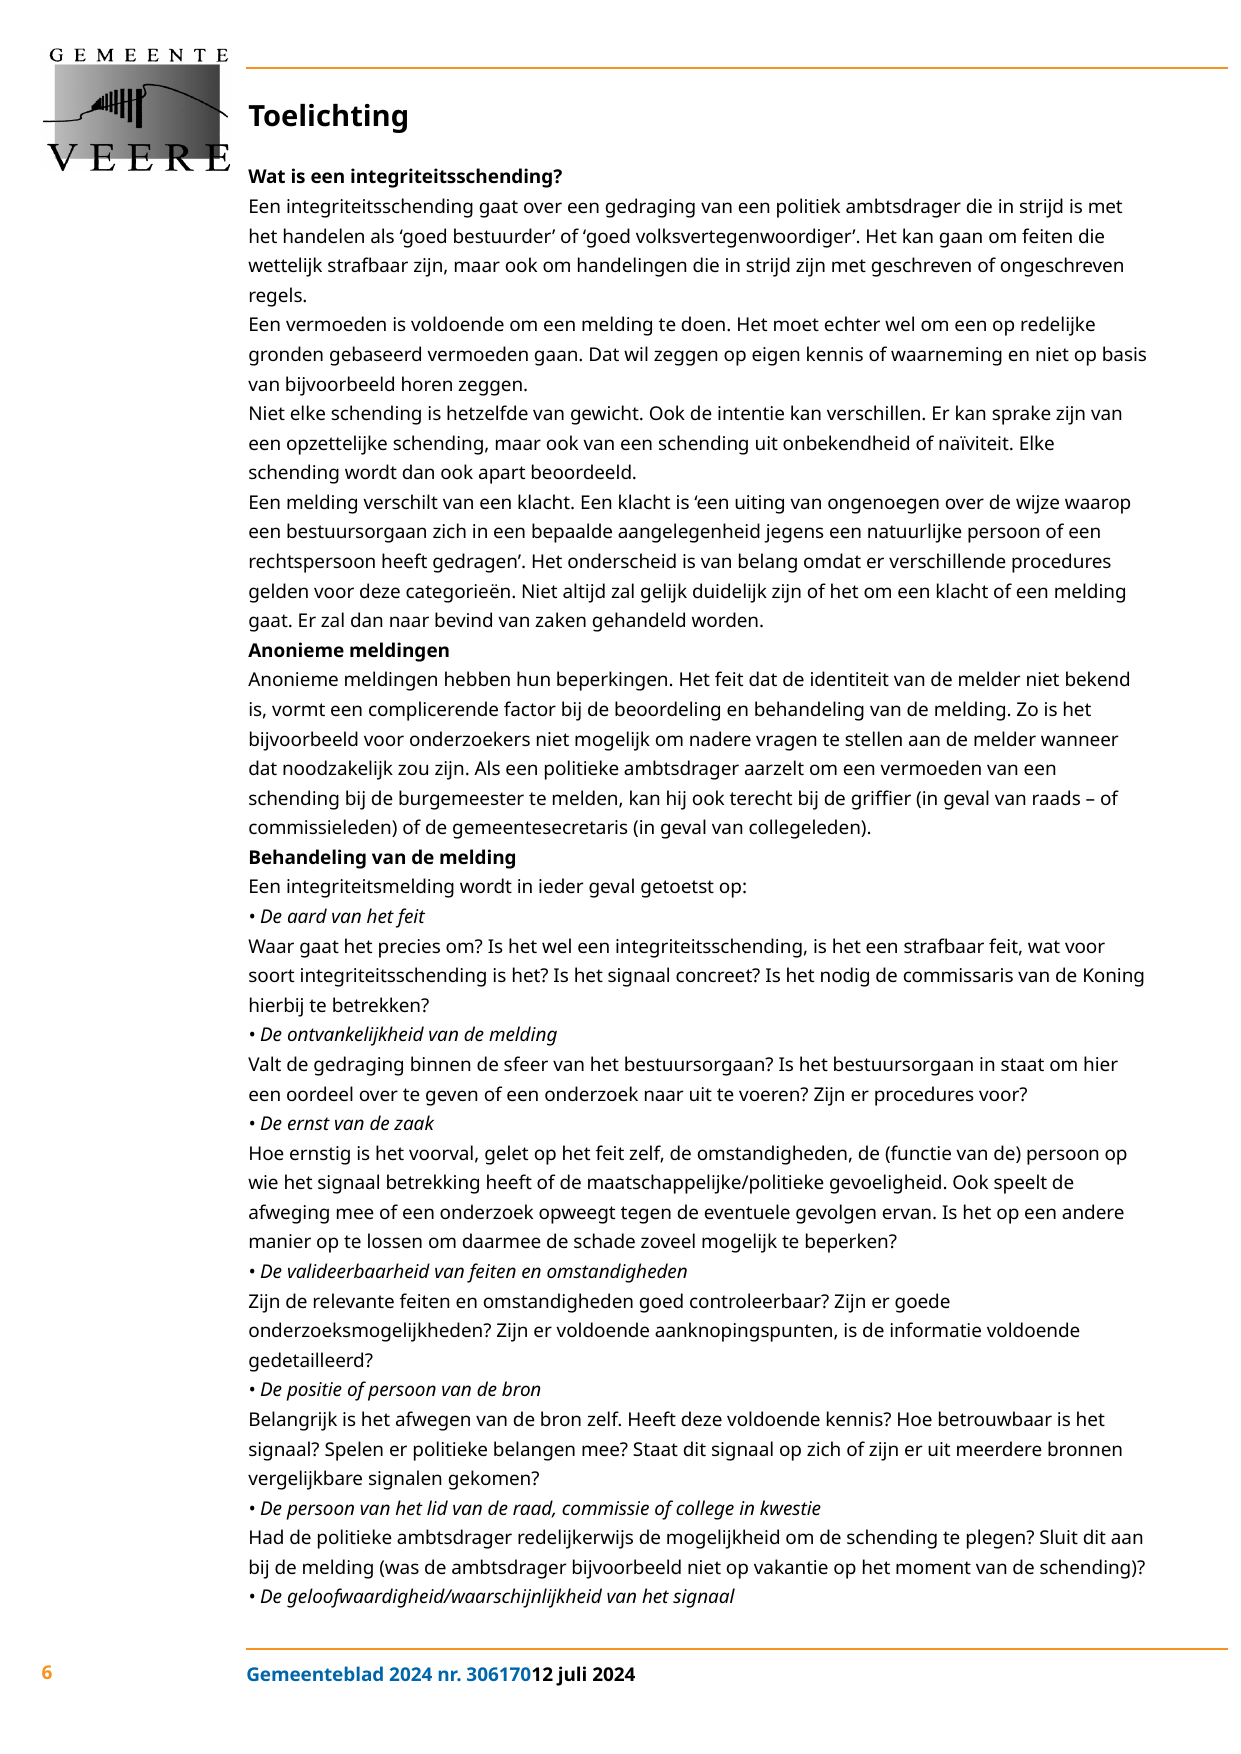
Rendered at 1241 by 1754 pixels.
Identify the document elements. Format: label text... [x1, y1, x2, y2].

picture [41, 47, 231, 172]
text Een vermoeden is voldoende om een melding te doen. Het moet echter wel om een op redelijke gronden gebaseerd vermoeden gaan. Dat wil zeggen op eigen kennis of waarneming en niet op basis van bijvoorbeeld horen zeggen. [248, 312, 1152, 396]
text • De ernst van de zaak [248, 1110, 1152, 1136]
text Anonieme meldingen [248, 637, 1152, 663]
text Had de politieke ambtsdrager redelijkerwijs de mogelijkheid om de schending te plegen? Sluit dit aan bij de melding (was de ambtsdrager bijvoorbeeld niet op vakantie op het moment van de schending)? [248, 1524, 1152, 1580]
text Niet elke schending is hetzelfde van gewicht. Ook de intentie kan verschillen. Er kan sprake zijn van een opzettelijke schending, maar ook van een schending uit onbekendheid of naïviteit. Elke schending wordt dan ook apart beoordeeld. [248, 400, 1152, 485]
text Wat is een integriteitsschending? [248, 164, 1152, 189]
text Toelichting [248, 95, 1152, 134]
text • De ontvankelijkheid van de melding [248, 1022, 1152, 1047]
text Een melding verschilt van een klacht. Een klacht is ‘een uiting van ongenoegen over de wijze waarop een bestuursorgaan zich in een bepaalde aangelegenheid jegens een natuurlijke persoon of een rechtspersoon heeft gedragen’. Het onderscheid is van belang omdat er verschillende procedures gelden voor deze categorieën. Niet altijd zal gelijk duidelijk zijn of het om een klacht of een melding gaat. Er zal dan naar bevind van zaken gehandeld worden. [248, 489, 1152, 633]
text Belangrijk is het afwegen van de bron zelf. Heeft deze voldoende kennis? Hoe betrouwbaar is het signaal? Spelen er politieke belangen mee? Staat dit signaal op zich of zijn er uit meerdere bronnen vergelijkbare signalen gekomen? [248, 1406, 1152, 1491]
text Behandeling van de melding [248, 844, 1152, 870]
text Anonieme meldingen hebben hun beperkingen. Het feit dat de identiteit van de melder niet bekend is, vormt een complicerende factor bij de beoordeling en behandeling van de melding. Zo is het bijvoorbeeld voor onderzoekers niet mogelijk om nadere vragen te stellen aan de melder wanneer dat noodzakelijk zou zijn. Als een politieke ambtsdrager aarzelt om een vermoeden van een schending bij de burgemeester te melden, kan hij ook terecht bij de griffier (in geval van raads – of commissieleden) of de gemeentesecretaris (in geval van collegeleden). [248, 667, 1152, 840]
text Een integriteitsmelding wordt in ieder geval getoetst op: [248, 874, 1152, 899]
text • De persoon van het lid van de raad, commissie of college in kwestie [248, 1495, 1152, 1521]
text • De valideerbaarheid van feiten en omstandigheden [248, 1258, 1152, 1284]
text • De positie of persoon van de bron [248, 1377, 1152, 1402]
text • De aard van het feit [248, 903, 1152, 929]
text Zijn de relevante feiten en omstandigheden goed controleerbaar? Zijn er goede onderzoeksmogelijkheden? Zijn er voldoende aanknopingspunten, is de informatie voldoende gedetailleerd? [248, 1288, 1152, 1373]
text Valt de gedraging binnen de sfeer van het bestuursorgaan? Is het bestuursorgaan in staat om hier een oordeel over te geven of een onderzoek naar uit te voeren? Zijn er procedures voor? [248, 1051, 1152, 1106]
text Waar gaat het precies om? Is het wel een integriteitsschending, is het een strafbaar feit, wat voor soort integriteitsschending is het? Is het signaal concreet? Is het nodig de commissaris van de Koning hierbij te betrekken? [248, 933, 1152, 1018]
text Hoe ernstig is het voorval, gelet op het feit zelf, de omstandigheden, de (functie van de) persoon op wie het signaal betrekking heeft of de maatschappelijke/politieke gevoeligheid. Ook speelt de afweging mee of een onderzoek opweegt tegen de eventuele gevolgen ervan. Is het op een andere manier op te lossen om daarmee de schade zoveel mogelijk te beperken? [248, 1140, 1152, 1254]
text Een integriteitsschending gaat over een gedraging van een politiek ambtsdrager die in strijd is met het handelen als ‘goed bestuurder’ of ‘goed volksvertegenwoordiger’. Het kan gaan om feiten die wettelijk strafbaar zijn, maar ook om handelingen die in strijd zijn met geschreven of ongeschreven regels. [248, 193, 1152, 308]
text • De geloofwaardigheid/waarschijnlijkheid van het signaal [248, 1584, 1152, 1609]
